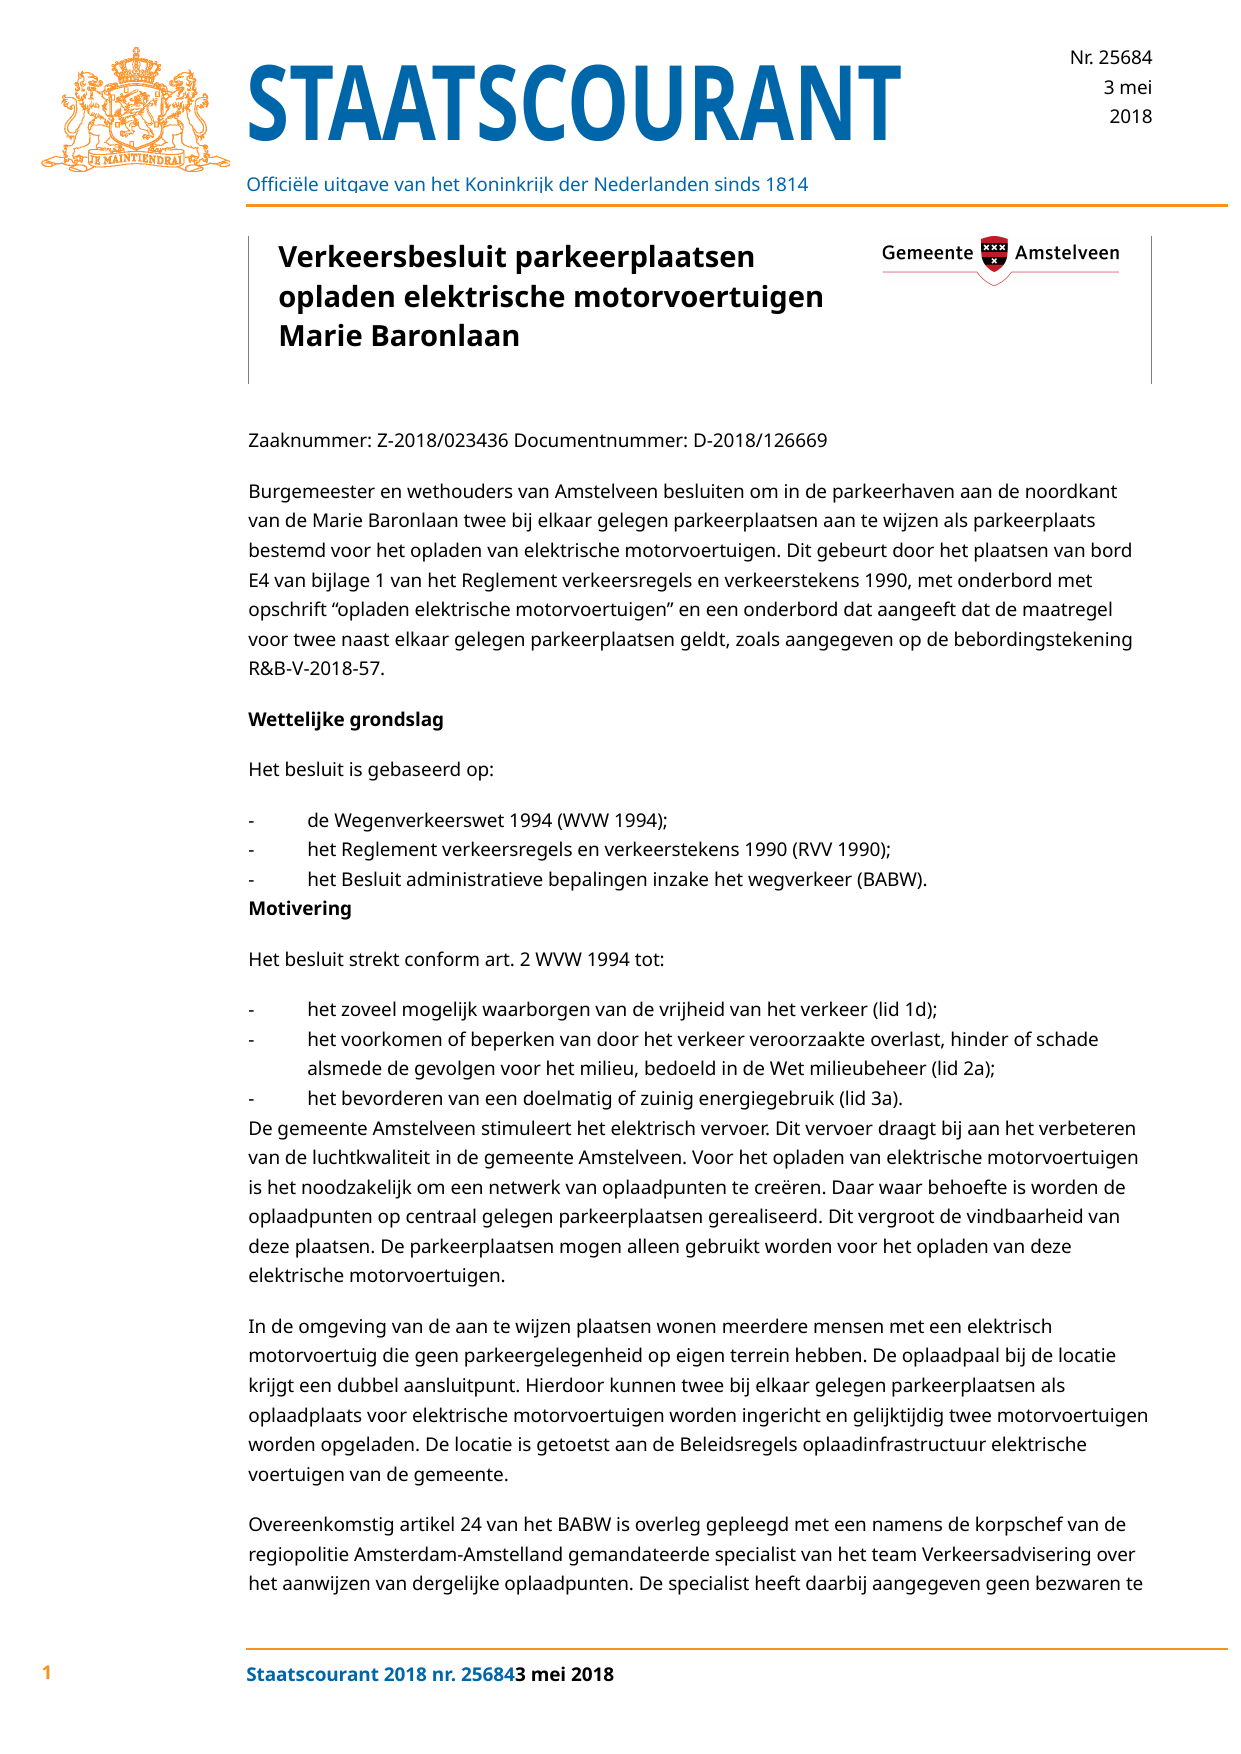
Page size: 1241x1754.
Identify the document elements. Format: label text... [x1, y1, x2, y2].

picture [882, 236, 1119, 286]
picture [41, 47, 231, 172]
text Wettelijke grondslag [248, 706, 1152, 732]
text Motivering [248, 896, 1152, 921]
list het zoveel mogelijk waarborgen van de vrijheid van het verkeer (lid 1d); [248, 996, 1152, 1022]
text De gemeente Amstelveen stimuleert het elektrisch vervoer. Dit vervoer draagt bij aan het verbeteren van de luchtkwaliteit in de gemeente Amstelveen. Voor het opladen van elektrische motorvoertuigen is het noodzakelijk om een netwerk van oplaadpunten te creëren. Daar waar behoefte is worden de oplaadpunten op centraal gelegen parkeerplaatsen gerealiseerd. Dit vergroot de vindbaarheid van deze plaatsen. De parkeerplaatsen mogen alleen gebruikt worden voor het opladen van deze elektrische motorvoertuigen. [248, 1115, 1152, 1288]
text Burgemeester en wethouders van Amstelveen besluiten om in de parkeerhaven aan de noordkant van de Marie Baronlaan twee bij elkaar gelegen parkeerplaatsen aan te wijzen als parkeerplaats bestemd voor het opladen van elektrische motorvoertuigen. Dit gebeurt door het plaatsen van bord E4 van bijlage 1 van het Reglement verkeersregels en verkeerstekens 1990, met onderbord met opschrift “opladen elektrische motorvoertuigen” en een onderbord dat aangeeft dat de maatregel voor twee naast elkaar gelegen parkeerplaatsen geldt, zoals aangegeven op de bebordingstekening R&B-V-2018-57. [248, 478, 1152, 681]
list het Besluit administratieve bepalingen inzake het wegverkeer (BABW). [248, 866, 1152, 892]
text Overeenkomstig artikel 24 van het BABW is overleg gepleegd met een namens de korpschef van de regiopolitie Amsterdam-Amstelland gemandateerde specialist van het team Verkeersadvisering over het aanwijzen van dergelijke oplaadpunten. De specialist heeft daarbij aangegeven geen bezwaren te [248, 1511, 1152, 1596]
list het Reglement verkeersregels en verkeerstekens 1990 (RVV 1990); [248, 836, 1152, 862]
list het bevorderen van een doelmatig of zuinig energiegebruik (lid 3a). [248, 1085, 1152, 1111]
text Het besluit is gebaseerd op: [248, 756, 1152, 782]
table_header Verkeersbesluit parkeerplaatsen opladen elektrische motorvoertuigen Marie Baronlaan [249, 236, 850, 384]
text Zaaknummer: Z-2018/023436 Documentnummer: D-2018/126669 [248, 428, 1152, 453]
list het voorkomen of beperken van door het verkeer veroorzaakte overlast, hinder of schade alsmede de gevolgen voor het milieu, bedoeld in de Wet milieubeheer (lid 2a); [248, 1026, 1152, 1081]
list de Wegenverkeerswet 1994 (WVW 1994); [248, 807, 1152, 832]
table_header [850, 236, 1151, 384]
text In de omgeving van de aan te wijzen plaatsen wonen meerdere mensen met een elektrisch motorvoertuig die geen parkeergelegenheid op eigen terrein hebben. De oplaadpaal bij de locatie krijgt een dubbel aansluitpunt. Hierdoor kunnen twee bij elkaar gelegen parkeerplaatsen als oplaadplaats voor elektrische motorvoertuigen worden ingericht en gelijktijdig twee motorvoertuigen worden opgeladen. De locatie is getoetst aan de Beleidsregels oplaadinfrastructuur elektrische voertuigen van de gemeente. [248, 1313, 1152, 1487]
text Het besluit strekt conform art. 2 WVW 1994 tot: [248, 946, 1152, 972]
